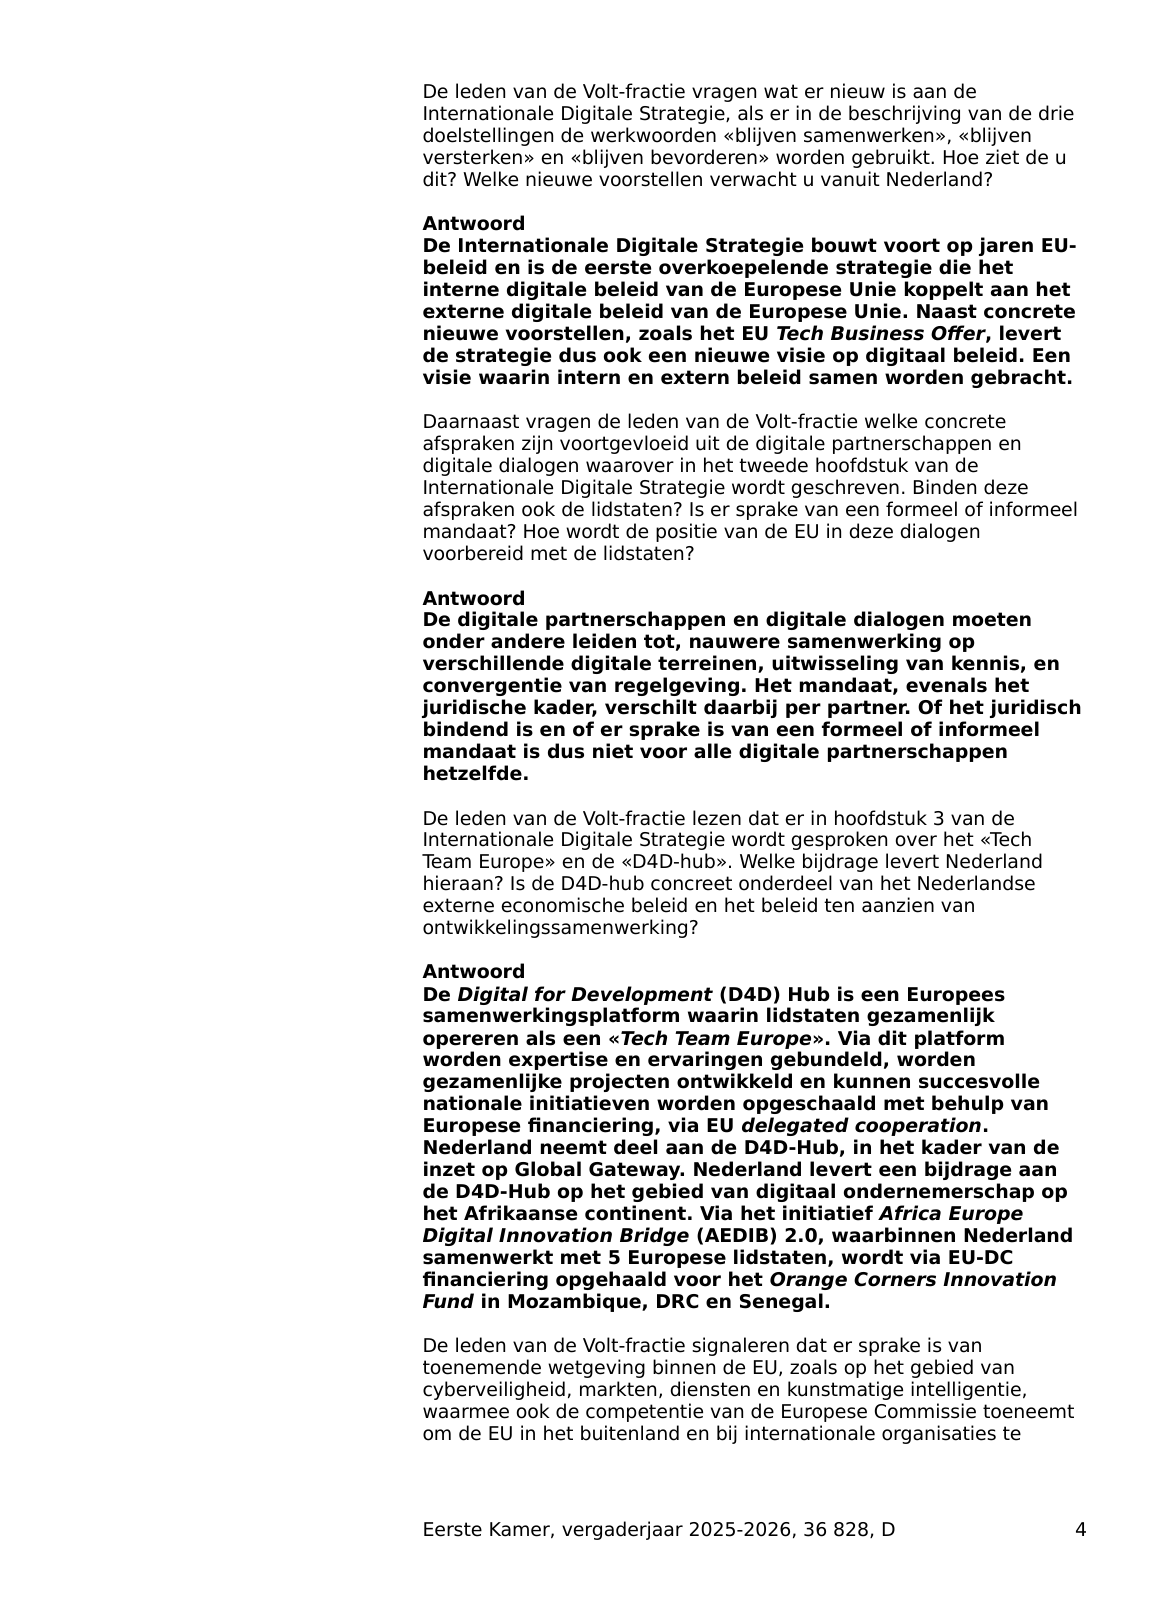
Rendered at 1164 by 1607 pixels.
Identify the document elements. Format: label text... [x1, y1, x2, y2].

text De leden van de Volt-fractie lezen dat er in hoofdstuk 3 van de Internationale Digitale Strategie wordt gesproken over het «Tech Team Europe» en de «D4D-hub». Welke bijdrage levert Nederland hieraan? Is de D4D-hub concreet onderdeel van het Nederlandse externe economische beleid en het beleid ten aanzien van ontwikkelingssamenwerking? [422, 807, 1087, 939]
text De leden van de Volt-fractie vragen wat er nieuw is aan de Internationale Digitale Strategie, als er in de beschrijving van de drie doelstellingen de werkwoorden «blijven samenwerken», «blijven versterken» en «blijven bevorderen» worden gebruikt. Hoe ziet de u dit? Welke nieuwe voorstellen verwacht u vanuit Nederland? [422, 81, 1087, 191]
text De digitale partnerschappen en digitale dialogen moeten onder andere leiden tot, nauwere samenwerking op verschillende digitale terreinen, uitwisseling van kennis, en convergentie van regelgeving. Het mandaat, evenals het juridische kader, verschilt daarbij per partner. Of het juridisch bindend is en of er sprake is van een formeel of informeel mandaat is dus niet voor alle digitale partnerschappen hetzelfde. [422, 609, 1087, 785]
text Antwoord [422, 213, 1087, 235]
text Antwoord [422, 961, 1087, 983]
text Antwoord [422, 587, 1087, 609]
text De Internationale Digitale Strategie bouwt voort op jaren EU-beleid en is de eerste overkoepelende strategie die het interne digitale beleid van de Europese Unie koppelt aan het externe digitale beleid van de Europese Unie. Naast concrete nieuwe voorstellen, zoals het EU Tech Business Offer, levert de strategie dus ook een nieuwe visie op digitaal beleid. Een visie waarin intern en extern beleid samen worden gebracht. [422, 235, 1087, 389]
text Daarnaast vragen de leden van de Volt-fractie welke concrete afspraken zijn voortgevloeid uit de digitale partnerschappen en digitale dialogen waarover in het tweede hoofdstuk van de Internationale Digitale Strategie wordt geschreven. Binden deze afspraken ook de lidstaten? Is er sprake van een formeel of informeel mandaat? Hoe wordt de positie van de EU in deze dialogen voorbereid met de lidstaten? [422, 411, 1087, 565]
text De Digital for Development (D4D) Hub is een Europees samenwerkingsplatform waarin lidstaten gezamenlijk opereren als een «Tech Team Europe». Via dit platform worden expertise en ervaringen gebundeld, worden gezamenlijke projecten ontwikkeld en kunnen succesvolle nationale initiatieven worden opgeschaald met behulp van Europese financiering, via EU delegated cooperation. Nederland neemt deel aan de D4D-Hub, in het kader van de inzet op Global Gateway. Nederland levert een bijdrage aan de D4D-Hub op het gebied van digitaal ondernemerschap op het Afrikaanse continent. Via het initiatief Africa Europe Digital Innovation Bridge (AEDIB) 2.0, waarbinnen Nederland samenwerkt met 5 Europese lidstaten, wordt via EU-DC financiering opgehaald voor het Orange Corners Innovation Fund in Mozambique, DRC en Senegal. [422, 983, 1087, 1313]
text De leden van de Volt-fractie signaleren dat er sprake is van toenemende wetgeving binnen de EU, zoals op het gebied van cyberveiligheid, markten, diensten en kunstmatige intelligentie, waarmee ook de competentie van de Europese Commissie toeneemt om de EU in het buitenland en bij internationale organisaties te [422, 1335, 1087, 1445]
